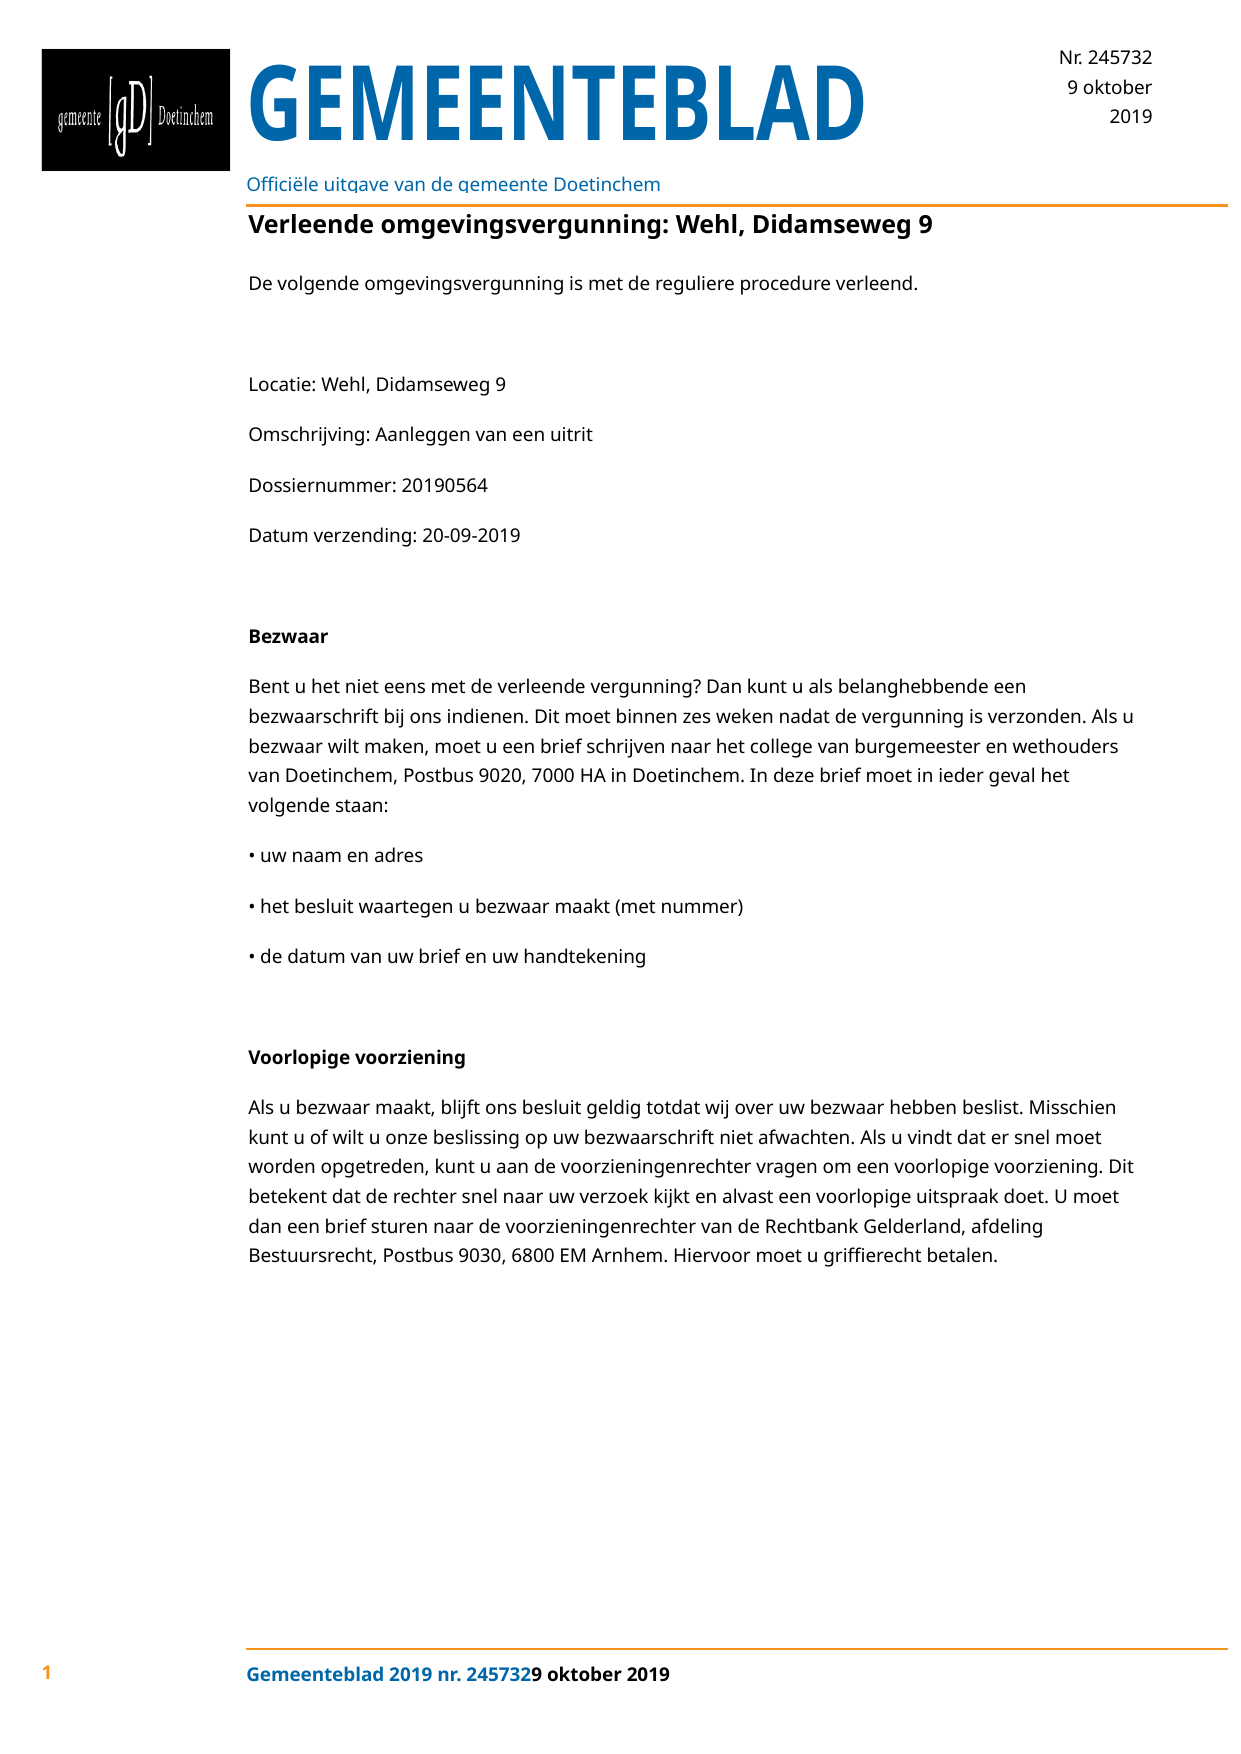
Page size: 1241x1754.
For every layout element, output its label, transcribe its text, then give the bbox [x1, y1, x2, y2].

text Omschrijving: Aanleggen van een uitrit [248, 422, 1152, 447]
text Datum verzending: 20-09-2019 [248, 522, 1152, 548]
text Bezwaar [248, 623, 1152, 649]
text • uw naam en adres [248, 842, 1152, 868]
text De volgende omgevingsvergunning is met de reguliere procedure verleend. [248, 270, 1152, 296]
text • het besluit waartegen u bezwaar maakt (met nummer) [248, 893, 1152, 918]
text Voorlopige voorziening [248, 1044, 1152, 1070]
text Verleende omgevingsvergunning: Wehl, Didamseweg 9 [248, 207, 1152, 241]
picture [41, 47, 231, 172]
text Dossiernummer: 20190564 [248, 472, 1152, 498]
text Locatie: Wehl, Didamseweg 9 [248, 371, 1152, 397]
text Als u bezwaar maakt, blijft ons besluit geldig totdat wij over uw bezwaar hebben beslist. Misschien kunt u of wilt u onze beslissing op uw bezwaarschrift niet afwachten. Als u vindt dat er snel moet worden opgetreden, kunt u aan de voorzieningenrechter vragen om een voorlopige voorziening. Dit betekent dat de rechter snel naar uw verzoek kijkt en alvast een voorlopige uitspraak doet. U moet dan een brief sturen naar de voorzieningenrechter van de Rechtbank Gelderland, afdeling Bestuursrecht, Postbus 9030, 6800 EM Arnhem. Hiervoor moet u griffierecht betalen. [248, 1094, 1152, 1268]
text • de datum van uw brief en uw handtekening [248, 943, 1152, 969]
text Bent u het niet eens met de verleende vergunning? Dan kunt u als belanghebbende een bezwaarschrift bij ons indienen. Dit moet binnen zes weken nadat de vergunning is verzonden. Als u bezwaar wilt maken, moet u een brief schrijven naar het college van burgemeester en wethouders van Doetinchem, Postbus 9020, 7000 HA in Doetinchem. In deze brief moet in ieder geval het volgende staan: [248, 674, 1152, 818]
